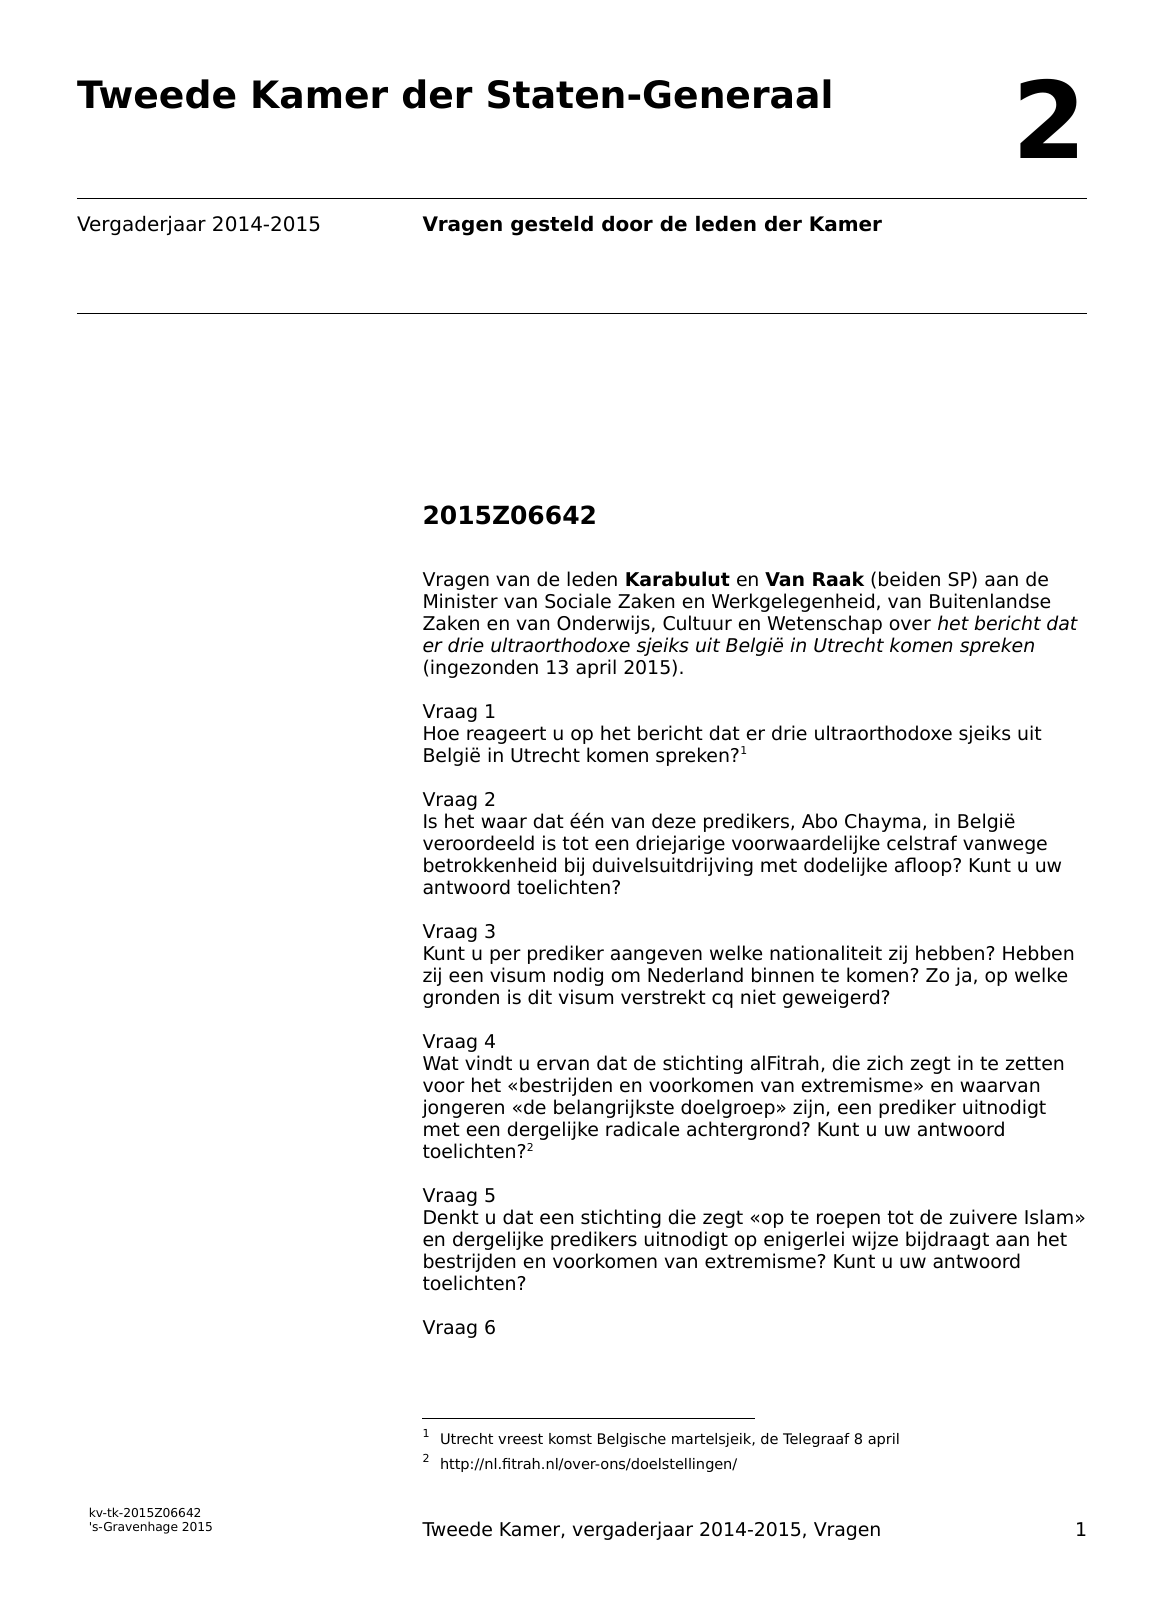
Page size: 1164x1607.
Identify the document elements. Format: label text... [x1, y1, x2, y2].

table_cell Vergaderjaar 2014-2015 [77, 199, 422, 313]
text 's-Gravenhage 2015 [88, 1520, 323, 1534]
text 2015Z06642 [422, 501, 1087, 531]
text Vraag 3 [422, 921, 1087, 943]
text Vraag 1 [422, 701, 1087, 723]
text kv-tk-2015Z06642 [88, 1506, 323, 1520]
table_header 2 [886, 59, 1087, 198]
text Hoe reageert u op het bericht dat er drie ultraorthodoxe sjeiks uit België in Utrecht komen spreken? [422, 723, 1087, 767]
text Vragen van de leden Karabulut en Van Raak (beiden SP) aan de Minister van Sociale Zaken en Werkgelegenheid, van Buitenlandse Zaken en van Onderwijs, Cultuur en Wetenschap over het bericht dat er drie ultraorthodoxe sjeiks uit België in Utrecht komen spreken (ingezonden 13 april 2015). [422, 569, 1087, 679]
text Utrecht vreest komst Belgische martelsjeik, de Telegraaf 8 april [422, 1427, 1087, 1449]
text Is het waar dat één van deze predikers, Abo Chayma, in België veroordeeld is tot een driejarige voorwaardelijke celstraf vanwege betrokkenheid bij duivelsuitdrijving met dodelijke afloop? Kunt u uw antwoord toelichten? [422, 811, 1087, 899]
text Vraag 5 [422, 1185, 1087, 1207]
text http://nl.fitrah.nl/over-ons/doelstellingen/ [422, 1452, 1087, 1474]
text Denkt u dat een stichting die zegt «op te roepen tot de zuivere Islam» en dergelijke predikers uitnodigt op enigerlei wijze bijdraagt aan het bestrijden en voorkomen van extremisme? Kunt u uw antwoord toelichten? [422, 1207, 1087, 1295]
text Vraag 6 [422, 1317, 1087, 1339]
table_header Tweede Kamer der Staten-Generaal [77, 59, 886, 198]
text Vraag 4 [422, 1031, 1087, 1053]
text Kunt u per prediker aangeven welke nationaliteit zij hebben? Hebben zij een visum nodig om Nederland binnen te komen? Zo ja, op welke gronden is dit visum verstrekt cq niet geweigerd? [422, 943, 1087, 1009]
table_cell Vragen gesteld door de leden der Kamer [422, 199, 1087, 313]
text Wat vindt u ervan dat de stichting alFitrah, die zich zegt in te zetten voor het «bestrijden en voorkomen van extremisme» en waarvan jongeren «de belangrijkste doelgroep» zijn, een prediker uitnodigt met een dergelijke radicale achtergrond? Kunt u uw antwoord toelichten? [422, 1053, 1087, 1163]
text Vraag 2 [422, 789, 1087, 811]
